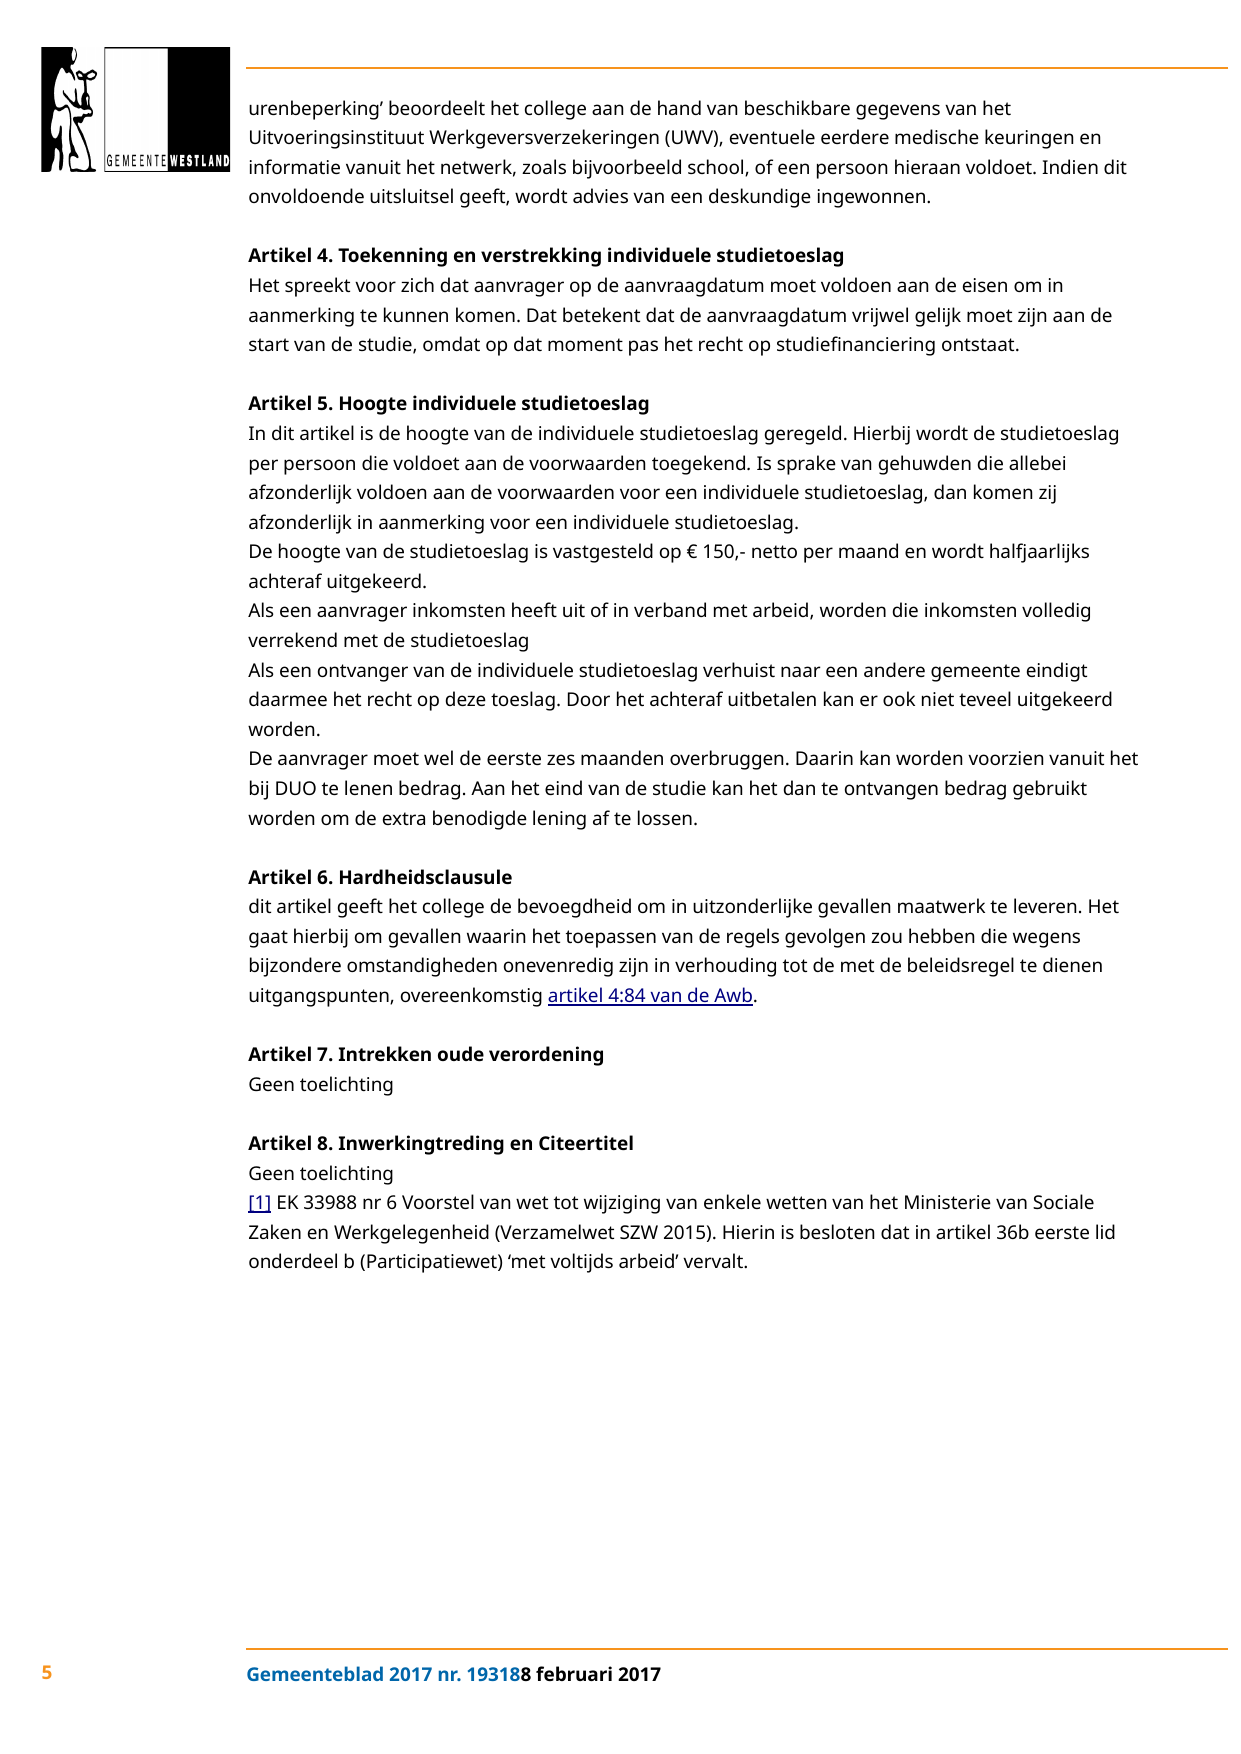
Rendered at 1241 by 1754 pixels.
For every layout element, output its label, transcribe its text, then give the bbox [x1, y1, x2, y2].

text Artikel 7. Intrekken oude verordening [248, 1041, 1152, 1067]
text In dit artikel is de hoogte van de individuele studietoeslag geregeld. Hierbij wordt de studietoeslag per persoon die voldoet aan de voorwaarden toegekend. Is sprake van gehuwden die allebei afzonderlijk voldoen aan de voorwaarden voor een individuele studietoeslag, dan komen zij afzonderlijk in aanmerking voor een individuele studietoeslag. [248, 420, 1152, 535]
picture [41, 47, 231, 172]
text Artikel 6. Hardheidsclausule [248, 864, 1152, 890]
text Geen toelichting [248, 1071, 1152, 1097]
text De hoogte van de studietoeslag is vastgesteld op € 150,- netto per maand en wordt halfjaarlijks achteraf uitgekeerd. [248, 538, 1152, 594]
text Artikel 8. Inwerkingtreding en Citeertitel [248, 1130, 1152, 1156]
text Geen toelichting [248, 1160, 1152, 1186]
text Het spreekt voor zich dat aanvrager op de aanvraagdatum moet voldoen aan de eisen om in aanmerking te kunnen komen. Dat betekent dat de aanvraagdatum vrijwel gelijk moet zijn aan de start van de studie, omdat op dat moment pas het recht op studiefinanciering ontstaat. [248, 272, 1152, 357]
text Als een aanvrager inkomsten heeft uit of in verband met arbeid, worden die inkomsten volledig verrekend met de studietoeslag [248, 598, 1152, 653]
text dit artikel geeft het college de bevoegdheid om in uitzonderlijke gevallen maatwerk te leveren. Het gaat hierbij om gevallen waarin het toepassen van de regels gevolgen zou hebben die wegens bijzondere omstandigheden onevenredig zijn in verhouding tot de met de beleidsregel te dienen uitgangspunten, overeenkomstig artikel 4:84 van de Awb. [248, 893, 1152, 1008]
text Als een ontvanger van de individuele studietoeslag verhuist naar een andere gemeente eindigt daarmee het recht op deze toeslag. Door het achteraf uitbetalen kan er ook niet teveel uitgekeerd worden. [248, 657, 1152, 742]
text [1] EK 33988 nr 6 Voorstel van wet tot wijziging van enkele wetten van het Ministerie van Sociale Zaken en Werkgelegenheid (Verzamelwet SZW 2015). Hierin is besloten dat in artikel 36b eerste lid onderdeel b (Participatiewet) ‘met voltijds arbeid’ vervalt. [248, 1189, 1152, 1274]
text Artikel 5. Hoogte individuele studietoeslag [248, 391, 1152, 416]
text De aanvrager moet wel de eerste zes maanden overbruggen. Daarin kan worden voorzien vanuit het bij DUO te lenen bedrag. Aan het eind van de studie kan het dan te ontvangen bedrag gebruikt worden om de extra benodigde lening af te lossen. [248, 746, 1152, 831]
text Artikel 4. Toekenning en verstrekking individuele studietoeslag [248, 243, 1152, 268]
text urenbeperking’ beoordeelt het college aan de hand van beschikbare gegevens van het Uitvoeringsinstituut Werkgeversverzekeringen (UWV), eventuele eerdere medische keuringen en informatie vanuit het netwerk, zoals bijvoorbeeld school, of een persoon hieraan voldoet. Indien dit onvoldoende uitsluitsel geeft, wordt advies van een deskundige ingewonnen. [248, 95, 1152, 209]
